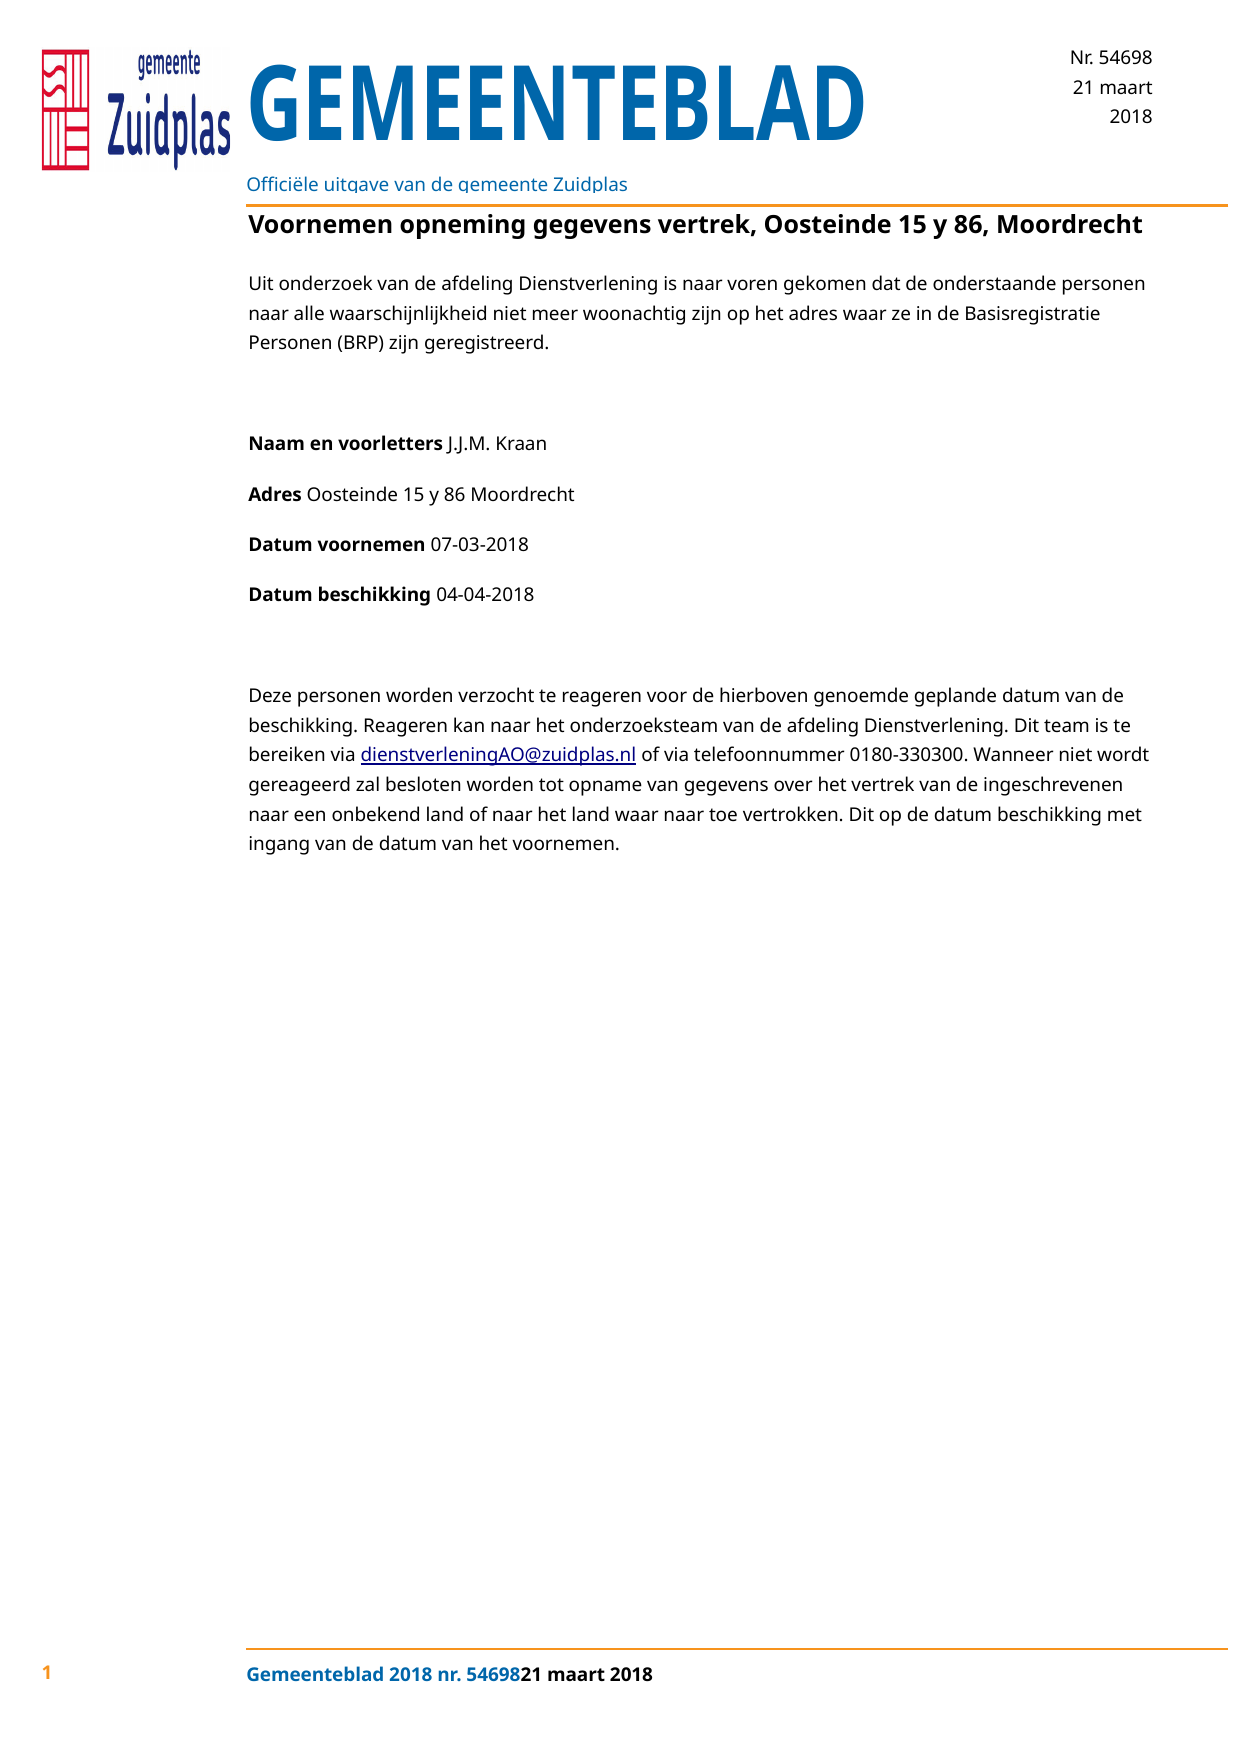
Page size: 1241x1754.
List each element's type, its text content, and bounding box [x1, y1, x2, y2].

text Voornemen opneming gegevens vertrek, Oosteinde 15 y 86, Moordrecht [248, 207, 1152, 241]
text Datum voornemen 07-03-2018 [248, 531, 1152, 557]
text Uit onderzoek van de afdeling Dienstverlening is naar voren gekomen dat de onderstaande personen naar alle waarschijnlijkheid niet meer woonachtig zijn op het adres waar ze in de Basisregistratie Personen (BRP) zijn geregistreerd. [248, 270, 1152, 355]
picture [41, 47, 231, 172]
text Deze personen worden verzocht te reageren voor de hierboven genoemde geplande datum van de beschikking. Reageren kan naar het onderzoeksteam van de afdeling Dienstverlening. Dit team is te bereiken via dienstverleningAO@zuidplas.nl of via telefoonnummer 0180-330300. Wanneer niet wordt gereageerd zal besloten worden tot opname van gegevens over het vertrek van de ingeschrevenen naar een onbekend land of naar het land waar naar toe vertrokken. Dit op de datum beschikking met ingang van de datum van het voornemen. [248, 682, 1152, 856]
text Naam en voorletters J.J.M. Kraan [248, 430, 1152, 456]
text Adres Oosteinde 15 y 86 Moordrecht [248, 481, 1152, 506]
text Datum beschikking 04-04-2018 [248, 582, 1152, 607]
